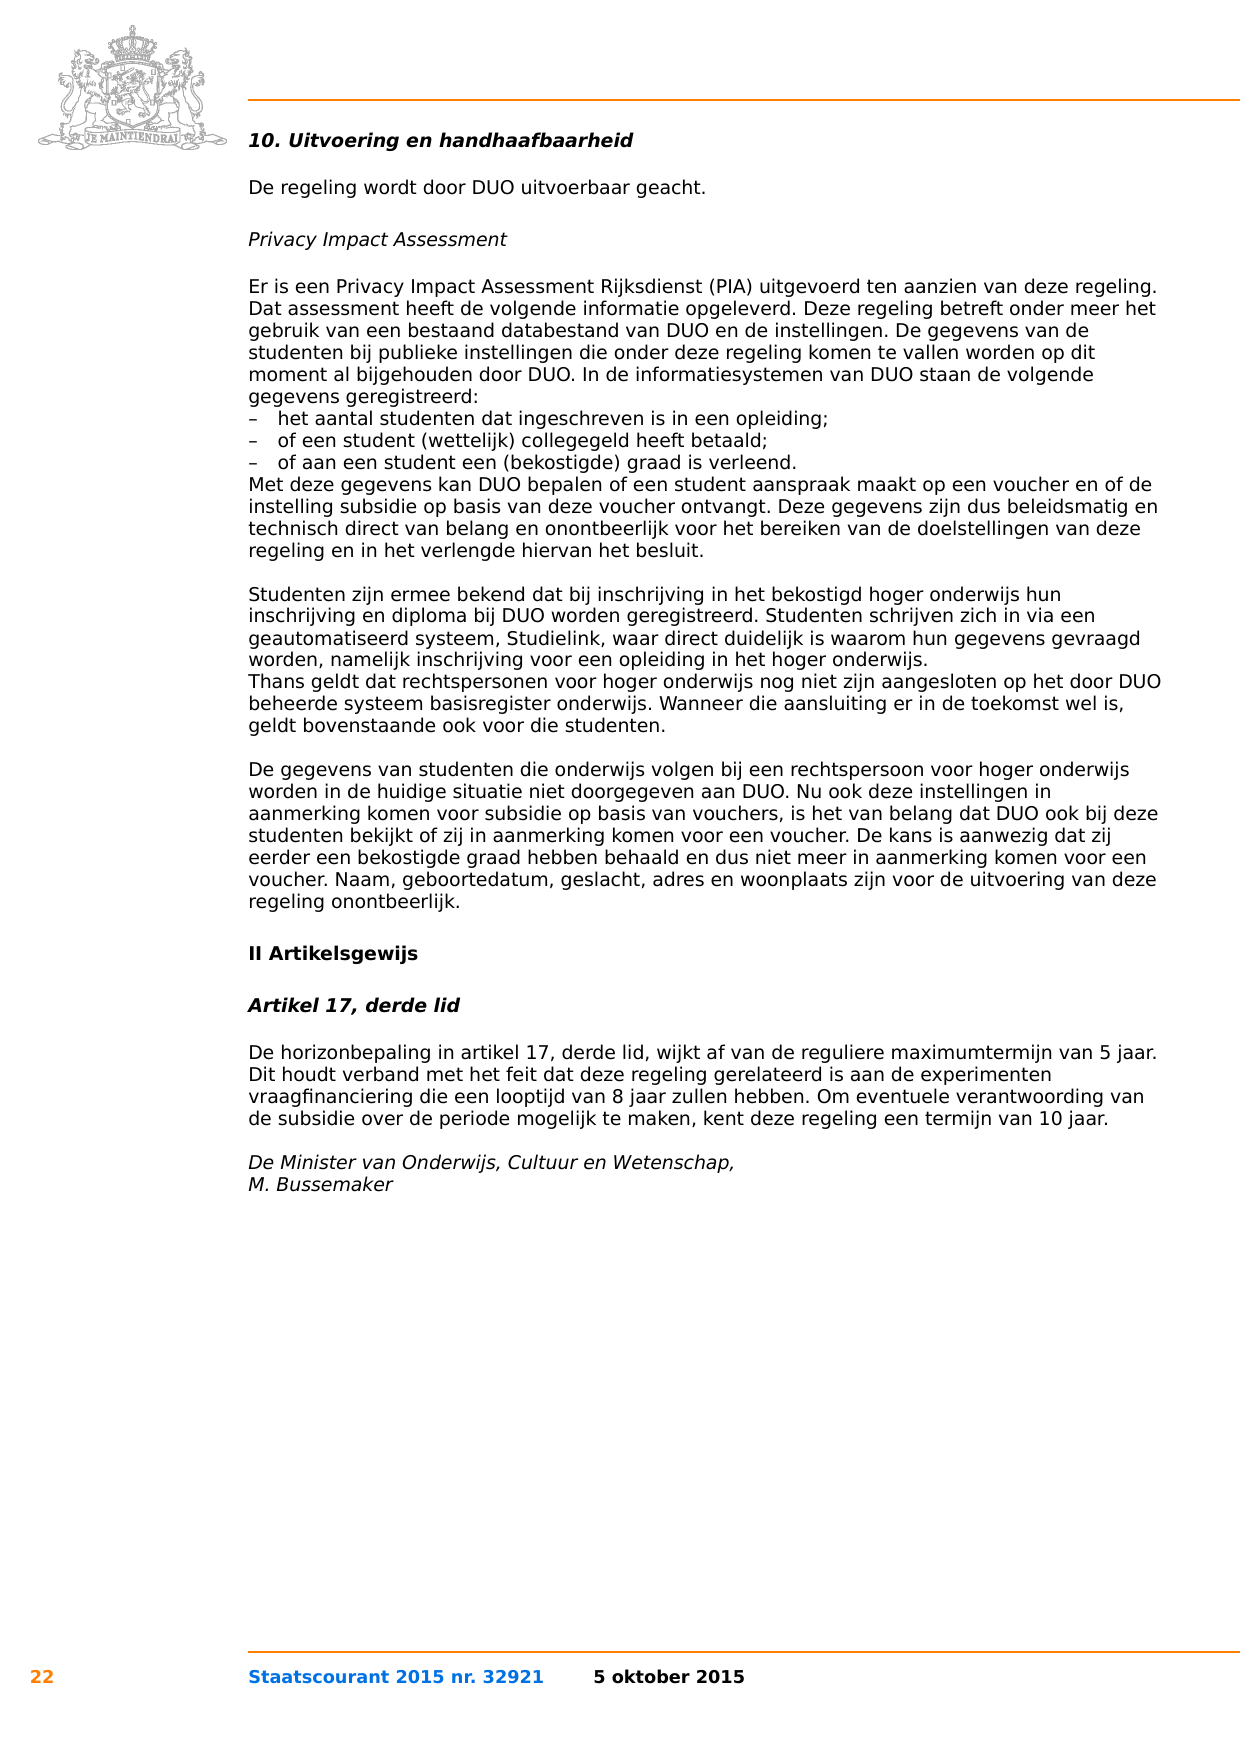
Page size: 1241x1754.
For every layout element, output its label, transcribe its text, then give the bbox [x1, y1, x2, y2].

subtitle 10. Uitvoering en handhaafbaarheid [248, 130, 1163, 152]
text – of aan een student een (bekostigde) graad is verleend. [248, 452, 1163, 474]
text Studenten zijn ermee bekend dat bij inschrijving in het bekostigd hoger onderwijs hun inschrijving en diploma bij DUO worden geregistreerd. Studenten schrijven zich in via een geautomatiseerd systeem, Studielink, waar direct duidelijk is waarom hun gegevens gevraagd worden, namelijk inschrijving voor een opleiding in het hoger onderwijs. [248, 583, 1163, 671]
subtitle II Artikelsgewijs [248, 943, 1163, 965]
picture [38, 25, 227, 150]
text Met deze gegevens kan DUO bepalen of een student aanspraak maakt op een voucher en of de instelling subsidie op basis van deze voucher ontvangt. Deze gegevens zijn dus beleidsmatig en technisch direct van belang en onontbeerlijk voor het bereiken van de doelstellingen van deze regeling en in het verlengde hiervan het besluit. [248, 474, 1163, 562]
text – of een student (wettelijk) collegegeld heeft betaald; [248, 430, 1163, 452]
text De gegevens van studenten die onderwijs volgen bij een rechtspersoon voor hoger onderwijs worden in de huidige situatie niet doorgegeven aan DUO. Nu ook deze instellingen in aanmerking komen voor subsidie op basis van vouchers, is het van belang dat DUO ook bij deze studenten bekijkt of zij in aanmerking komen voor een voucher. De kans is aanwezig dat zij eerder een bekostigde graad hebben behaald en dus niet meer in aanmerking komen voor een voucher. Naam, geboortedatum, geslacht, adres en woonplaats zijn voor de uitvoering van deze regeling onontbeerlijk. [248, 759, 1163, 913]
subtitle Artikel 17, derde lid [248, 995, 1163, 1017]
text De Minister van Onderwijs, Cultuur en Wetenschap, M. Bussemaker [248, 1152, 1163, 1196]
text Thans geldt dat rechtspersonen voor hoger onderwijs nog niet zijn aangesloten op het door DUO beheerde systeem basisregister onderwijs. Wanneer die aansluiting er in de toekomst wel is, geldt bovenstaande ook voor die studenten. [248, 671, 1163, 737]
text De horizonbepaling in artikel 17, derde lid, wijkt af van de reguliere maximumtermijn van 5 jaar. Dit houdt verband met het feit dat deze regeling gerelateerd is aan de experimenten vraagfinanciering die een looptijd van 8 jaar zullen hebben. Om eventuele verantwoording van de subsidie over de periode mogelijk te maken, kent deze regeling een termijn van 10 jaar. [248, 1042, 1163, 1130]
text – het aantal studenten dat ingeschreven is in een opleiding; [248, 408, 1163, 430]
text De regeling wordt door DUO uitvoerbaar geacht. [248, 177, 1163, 199]
subtitle Privacy Impact Assessment [248, 229, 1163, 251]
text Er is een Privacy Impact Assessment Rijksdienst (PIA) uitgevoerd ten aanzien van deze regeling. Dat assessment heeft de volgende informatie opgeleverd. Deze regeling betreft onder meer het gebruik van een bestaand databestand van DUO en de instellingen. De gegevens van de studenten bij publieke instellingen die onder deze regeling komen te vallen worden op dit moment al bijgehouden door DUO. In de informatiesystemen van DUO staan de volgende gegevens geregistreerd: [248, 276, 1163, 408]
